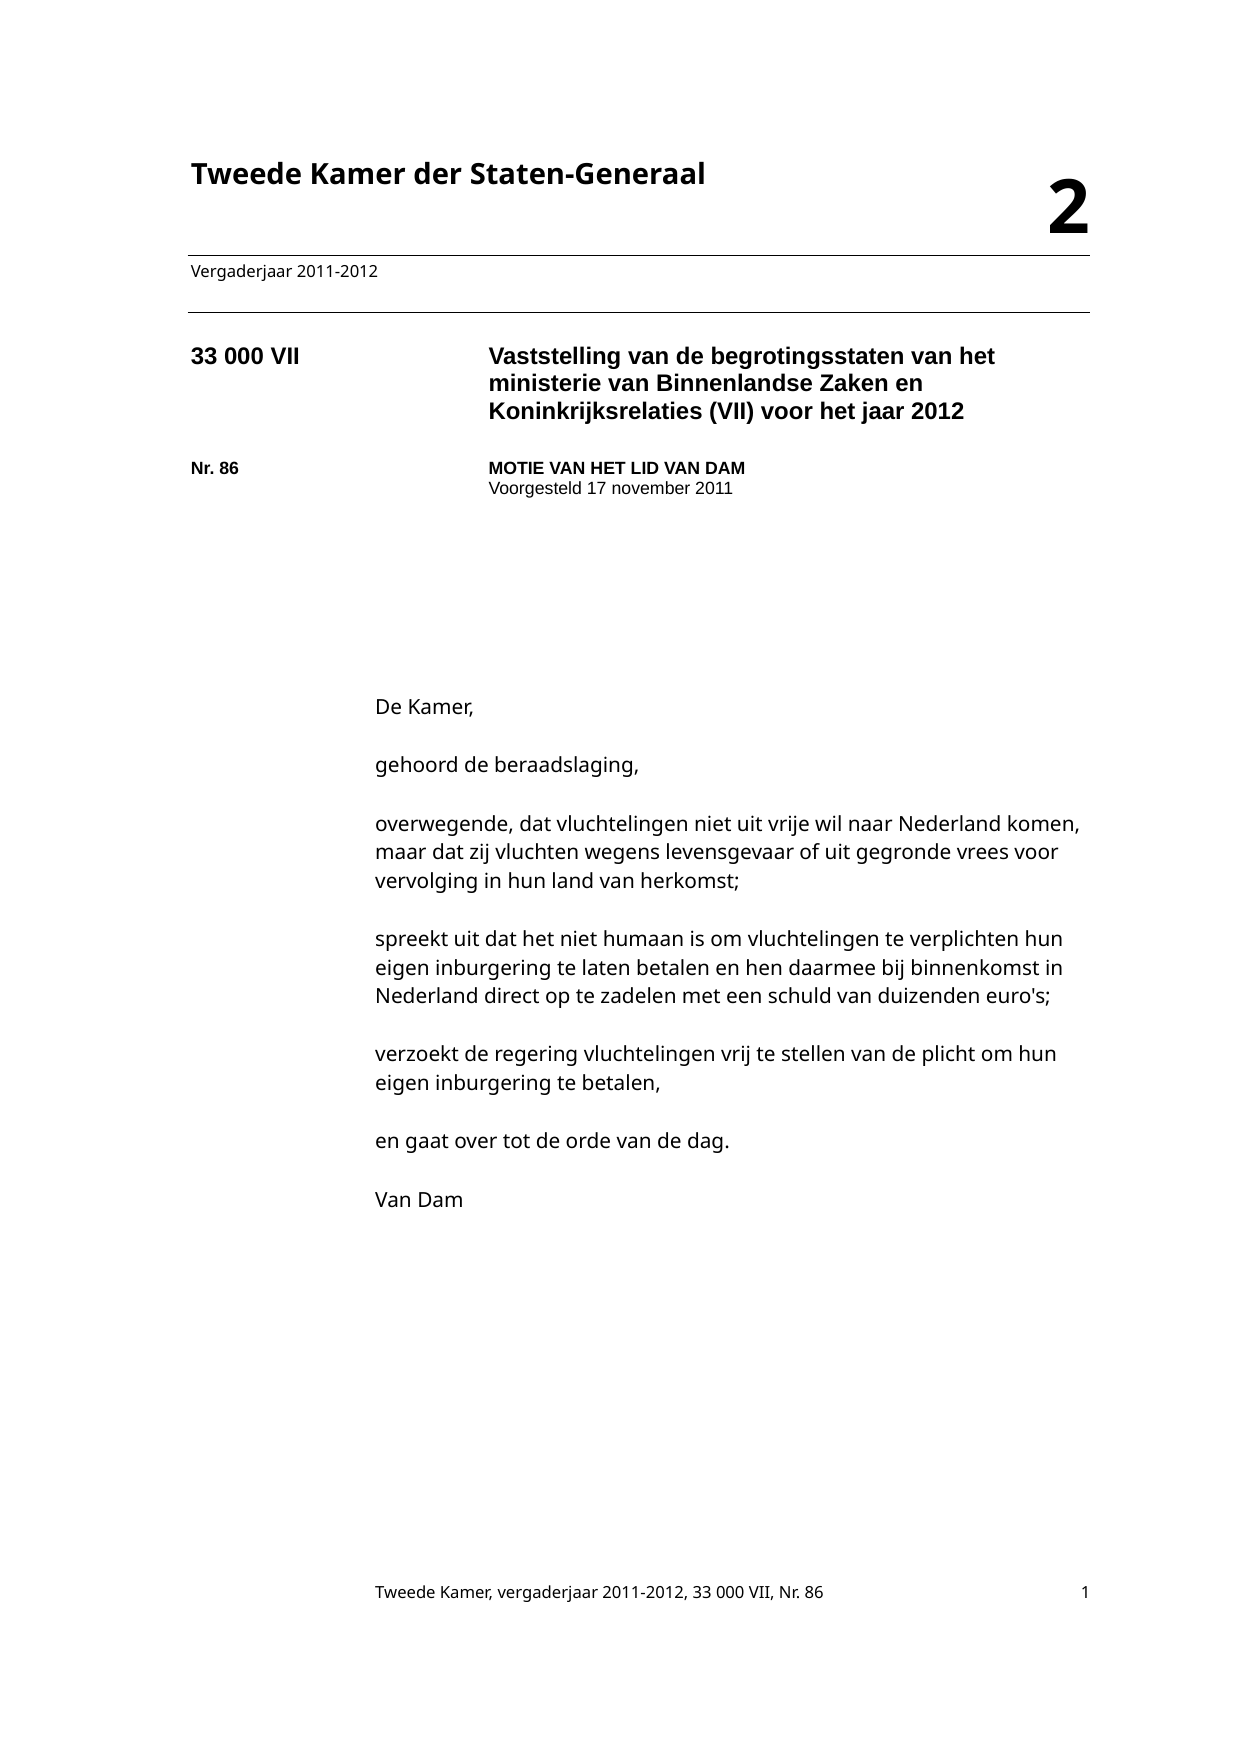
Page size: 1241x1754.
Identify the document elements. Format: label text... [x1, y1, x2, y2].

text De Kamer, [375, 692, 1090, 721]
table_header Tweede Kamer der Staten-Generaal [188, 150, 909, 255]
table_header 2 [910, 150, 1090, 255]
table_cell MOTIE VAN HET LID VAN DAM Voorgesteld 17 november 2011 [485, 455, 1090, 573]
table_cell Vergaderjaar 2011-2012 [188, 256, 485, 312]
table_cell [188, 313, 485, 339]
table_cell [485, 256, 1090, 312]
text spreekt uit dat het niet humaan is om vluchtelingen te verplichten hun eigen inburgering te laten betalen en hen daarmee bij binnenkomst in Nederland direct op te zadelen met een schuld van duizenden euro's; [375, 924, 1090, 1009]
table_cell [485, 313, 1090, 339]
table_cell 33 000 VII [188, 339, 485, 454]
text overwegende, dat vluchtelingen niet uit vrije wil naar Nederland komen, maar dat zij vluchten wegens levensgevaar of uit gegronde vrees voor vervolging in hun land van herkomst; [375, 809, 1090, 894]
text en gaat over tot de orde van de dag. [375, 1126, 1090, 1155]
text gehoord de beraadslaging, [375, 751, 1090, 779]
table_cell Nr. 86 [188, 455, 485, 573]
text verzoekt de regering vluchtelingen vrij te stellen van de plicht om hun eigen inburgering te betalen, [375, 1039, 1090, 1096]
text Van Dam [375, 1185, 1090, 1213]
table_cell Vaststelling van de begrotingsstaten van het ministerie van Binnenlandse Zaken en Koninkrijksrelaties (VII) voor het jaar 2012 [485, 339, 1090, 454]
